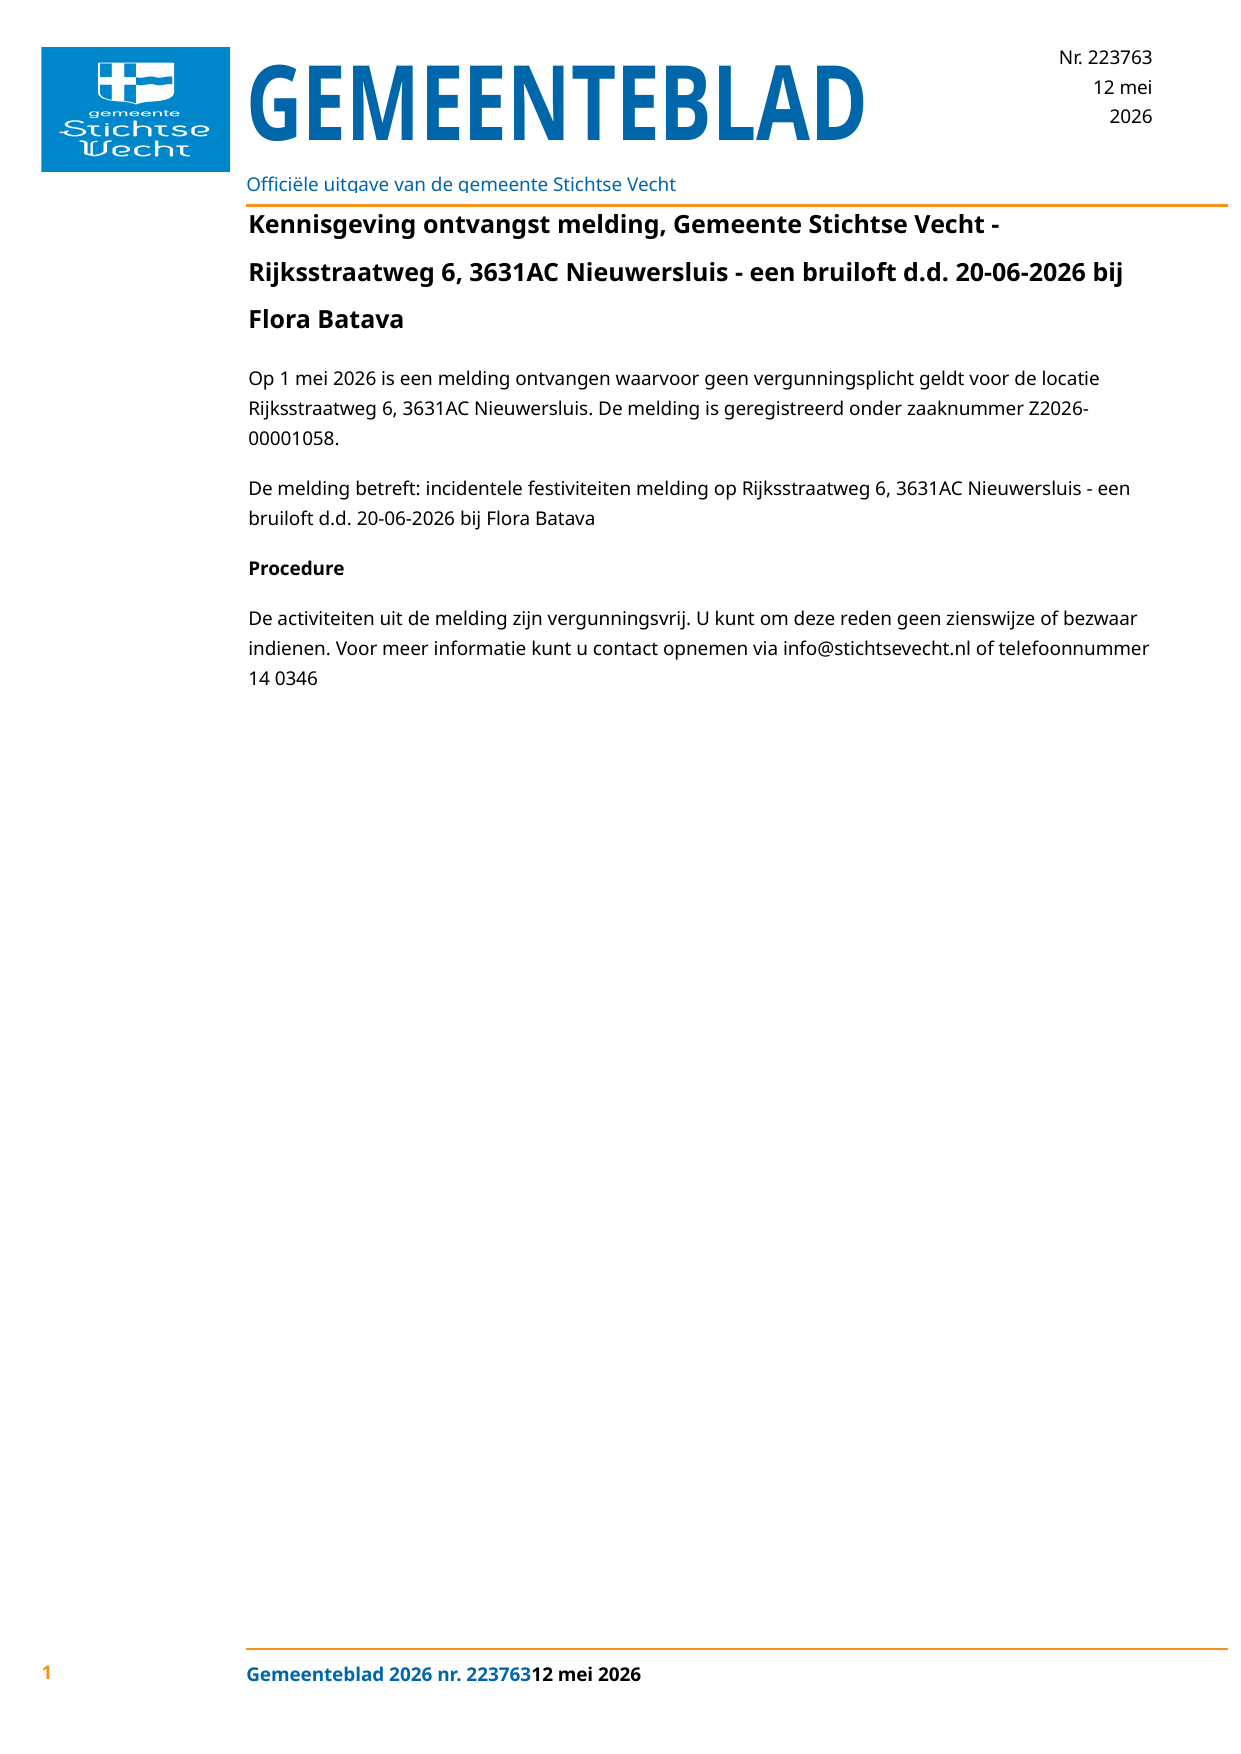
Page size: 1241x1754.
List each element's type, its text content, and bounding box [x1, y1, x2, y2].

picture [99, 63, 135, 101]
picture [137, 63, 174, 103]
text De melding betreft: incidentele festiviteiten melding op Rijksstraatweg 6, 3631AC Nieuwersluis - een bruiloft d.d. 20-06-2026 bij Flora Batava [248, 475, 1152, 530]
text Kennisgeving ontvangst melding, Gemeente Stichtse Vecht - Rijksstraatweg 6, 3631AC Nieuwersluis - een bruiloft d.d. 20-06-2026 bij Flora Batava [248, 207, 1152, 336]
text Op 1 mei 2026 is een melding ontvangen waarvoor geen vergunningsplicht geldt voor de locatie Rijksstraatweg 6, 3631AC Nieuwersluis. De melding is geregistreerd onder zaaknummer Z2026-00001058. [248, 366, 1152, 450]
text De activiteiten uit de melding zijn vergunningsvrij. U kunt om deze reden geen zienswijze of bezwaar indienen. Voor meer informatie kunt u contact opnemen via info@stichtsevecht.nl of telefoonnummer 14 0346 [248, 606, 1152, 690]
text Procedure [248, 555, 1152, 581]
